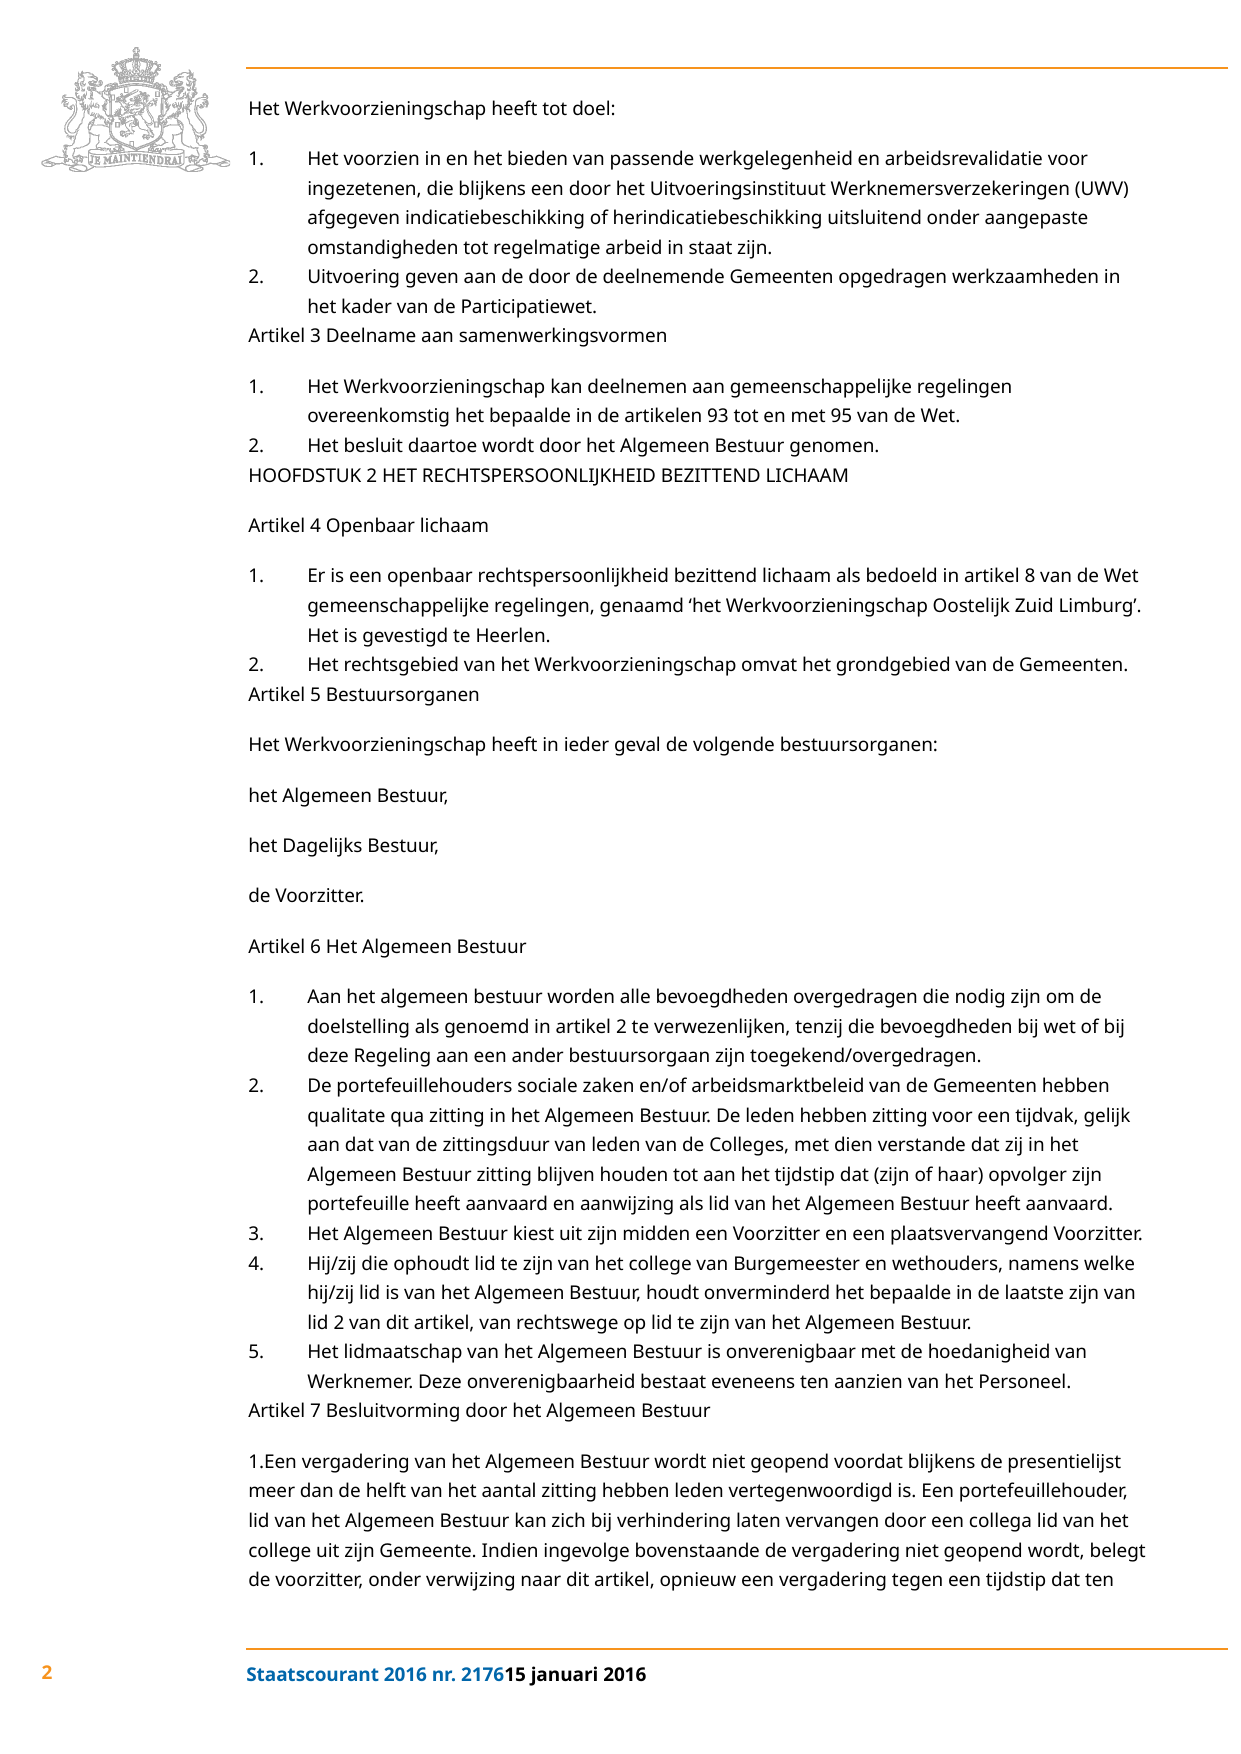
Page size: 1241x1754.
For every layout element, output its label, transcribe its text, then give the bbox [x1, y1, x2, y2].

text Artikel 4 Openbaar lichaam [248, 512, 1152, 538]
list De portefeuillehouders sociale zaken en/of arbeidsmarktbeleid van de Gemeenten hebben qualitate qua zitting in het Algemeen Bestuur. De leden hebben zitting voor een tijdvak, gelijk aan dat van de zittingsduur van leden van de Colleges, met dien verstande dat zij in het Algemeen Bestuur zitting blijven houden tot aan het tijdstip dat (zijn of haar) opvolger zijn portefeuille heeft aanvaard en aanwijzing als lid van het Algemeen Bestuur heeft aanvaard. [248, 1072, 1152, 1216]
text Artikel 6 Het Algemeen Bestuur [248, 933, 1152, 959]
text de Voorzitter. [248, 883, 1152, 908]
text Artikel 3 Deelname aan samenwerkingsvormen [248, 323, 1152, 348]
picture [41, 47, 231, 172]
list Het Werkvoorzieningschap kan deelnemen aan gemeenschappelijke regelingen overeenkomstig het bepaalde in de artikelen 93 tot en met 95 van de Wet. [248, 373, 1152, 428]
list Het besluit daartoe wordt door het Algemeen Bestuur genomen. [248, 432, 1152, 458]
list Hij/zij die ophoudt lid te zijn van het college van Burgemeester en wethouders, namens welke hij/zij lid is van het Algemeen Bestuur, houdt onverminderd het bepaalde in de laatste zijn van lid 2 van dit artikel, van rechtswege op lid te zijn van het Algemeen Bestuur. [248, 1250, 1152, 1335]
text Het Werkvoorzieningschap heeft tot doel: [248, 95, 1152, 121]
list Het voorzien in en het bieden van passende werkgelegenheid en arbeidsrevalidatie voor ingezetenen, die blijkens een door het Uitvoeringsinstituut Werknemersverzekeringen (UWV) afgegeven indicatiebeschikking of herindicatiebeschikking uitsluitend onder aangepaste omstandigheden tot regelmatige arbeid in staat zijn. [248, 145, 1152, 260]
list Er is een openbaar rechtspersoonlijkheid bezittend lichaam als bedoeld in artikel 8 van de Wet gemeenschappelijke regelingen, genaamd ‘het Werkvoorzieningschap Oostelijk Zuid Limburg’. Het is gevestigd te Heerlen. [248, 563, 1152, 648]
list Uitvoering geven aan de door de deelnemende Gemeenten opgedragen werkzaamheden in het kader van de Participatiewet. [248, 263, 1152, 319]
text Het Werkvoorzieningschap heeft in ieder geval de volgende bestuursorganen: [248, 731, 1152, 757]
list Aan het algemeen bestuur worden alle bevoegdheden overgedragen die nodig zijn om de doelstelling als genoemd in artikel 2 te verwezenlijken, tenzij die bevoegdheden bij wet of bij deze Regeling aan een ander bestuursorgaan zijn toegekend/overgedragen. [248, 983, 1152, 1068]
text 1.Een vergadering van het Algemeen Bestuur wordt niet geopend voordat blijkens de presentielijst meer dan de helft van het aantal zitting hebben leden vertegenwoordigd is. Een portefeuillehouder, lid van het Algemeen Bestuur kan zich bij verhindering laten vervangen door een collega lid van het college uit zijn Gemeente. Indien ingevolge bovenstaande de vergadering niet geopend wordt, belegt de voorzitter, onder verwijzing naar dit artikel, opnieuw een vergadering tegen een tijdstip dat ten [248, 1448, 1152, 1592]
list Het Algemeen Bestuur kiest uit zijn midden een Voorzitter en een plaatsvervangend Voorzitter. [248, 1220, 1152, 1246]
text het Algemeen Bestuur, [248, 782, 1152, 808]
text HOOFDSTUK 2 HET RECHTSPERSOONLIJKHEID BEZITTEND LICHAAM [248, 462, 1152, 488]
text Artikel 7 Besluitvorming door het Algemeen Bestuur [248, 1398, 1152, 1423]
text Artikel 5 Bestuursorganen [248, 681, 1152, 707]
list Het lidmaatschap van het Algemeen Bestuur is onverenigbaar met de hoedanigheid van Werknemer. Deze onverenigbaarheid bestaat eveneens ten aanzien van het Personeel. [248, 1338, 1152, 1394]
text het Dagelijks Bestuur, [248, 832, 1152, 858]
list Het rechtsgebied van het Werkvoorzieningschap omvat het grondgebied van de Gemeenten. [248, 651, 1152, 677]
